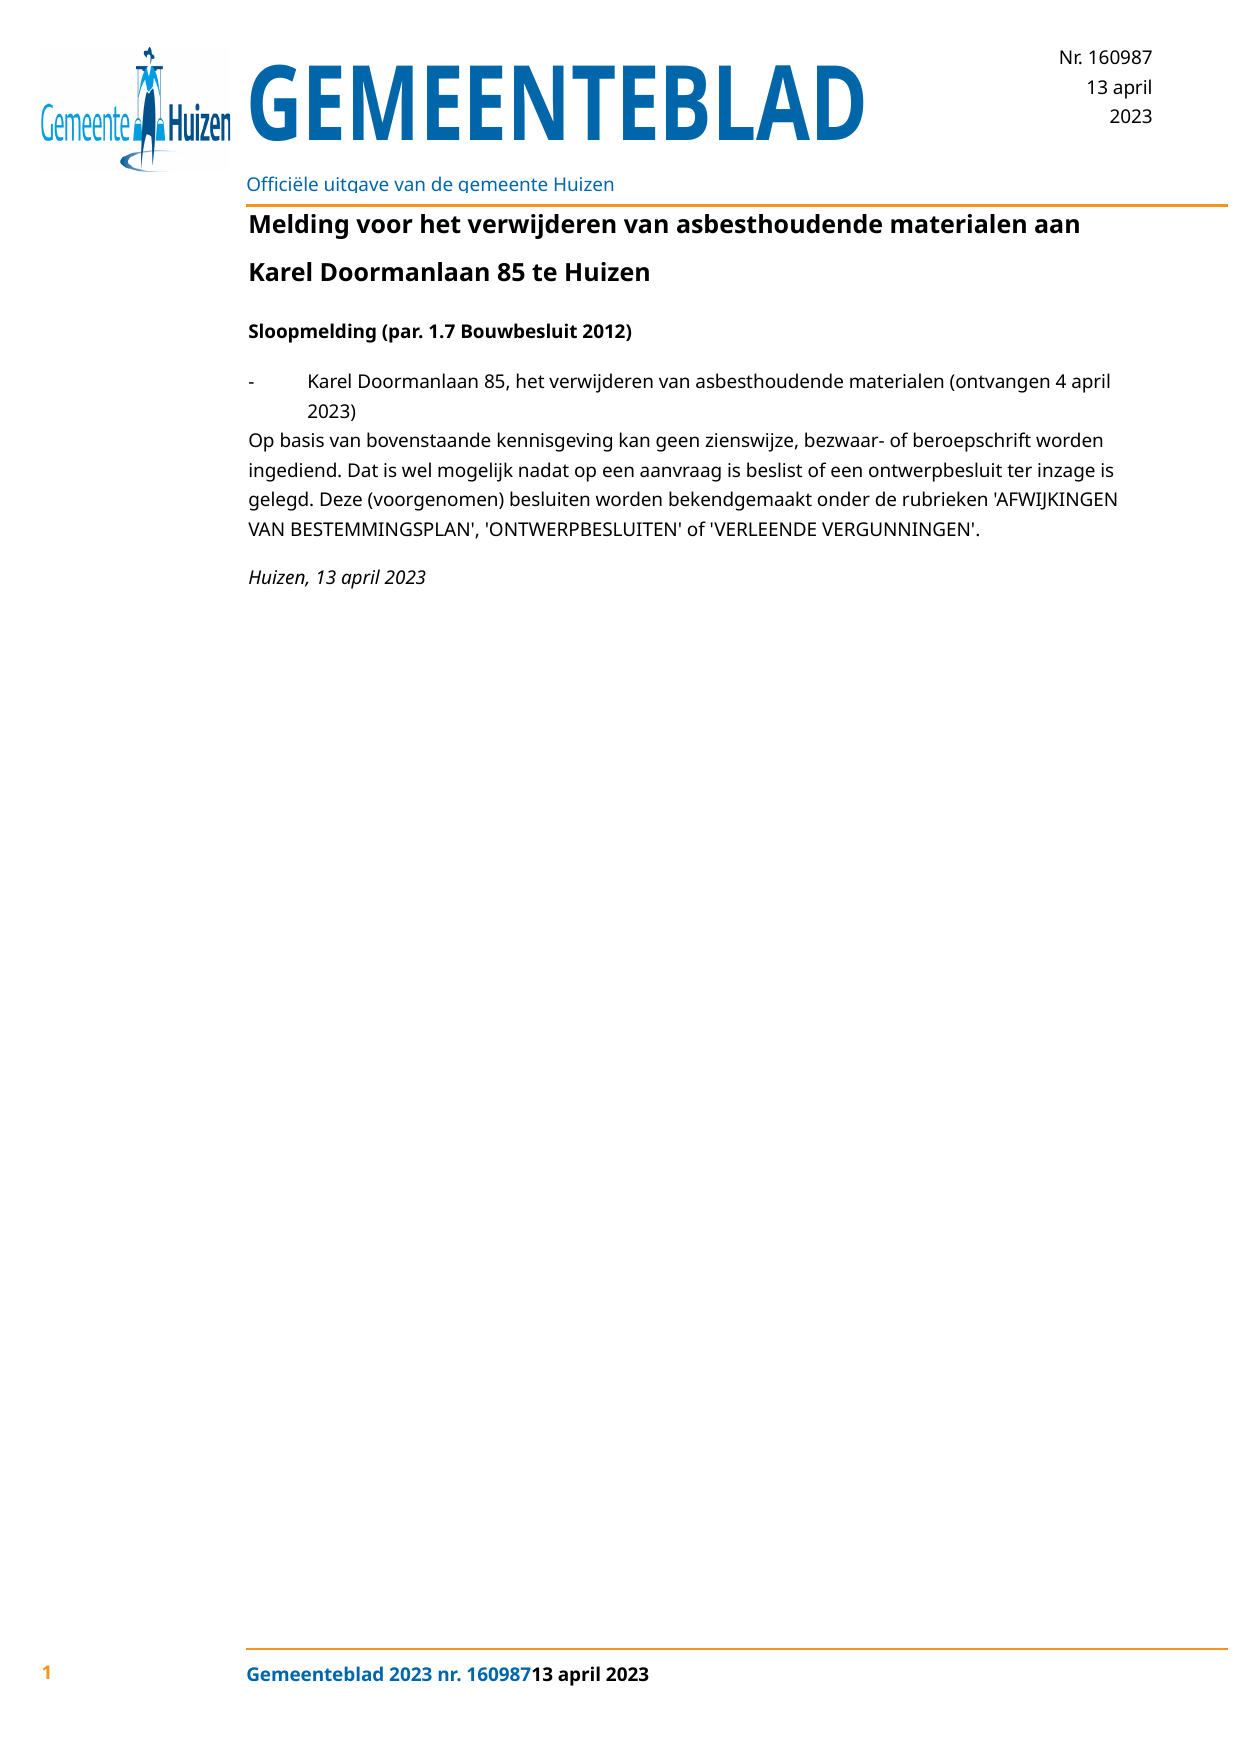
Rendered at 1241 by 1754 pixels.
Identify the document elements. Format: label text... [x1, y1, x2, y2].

text Sloopmelding (par. 1.7 Bouwbesluit 2012) [248, 318, 1152, 344]
text Op basis van bovenstaande kennisgeving kan geen zienswijze, bezwaar- of beroepschrift worden ingediend. Dat is wel mogelijk nadat op een aanvraag is beslist of een ontwerpbesluit ter inzage is gelegd. Deze (voorgenomen) besluiten worden bekendgemaakt onder de rubrieken 'AFWIJKINGEN VAN BESTEMMINGSPLAN', 'ONTWERPBESLUITEN' of 'VERLEENDE VERGUNNINGEN'. [248, 427, 1152, 542]
text Huizen, 13 april 2023 [248, 564, 1152, 590]
picture [41, 47, 231, 172]
text Melding voor het verwijderen van asbesthoudende materialen aan Karel Doormanlaan 85 te Huizen [248, 207, 1152, 288]
list Karel Doormanlaan 85, het verwijderen van asbesthoudende materialen (ontvangen 4 april 2023) [248, 368, 1152, 424]
